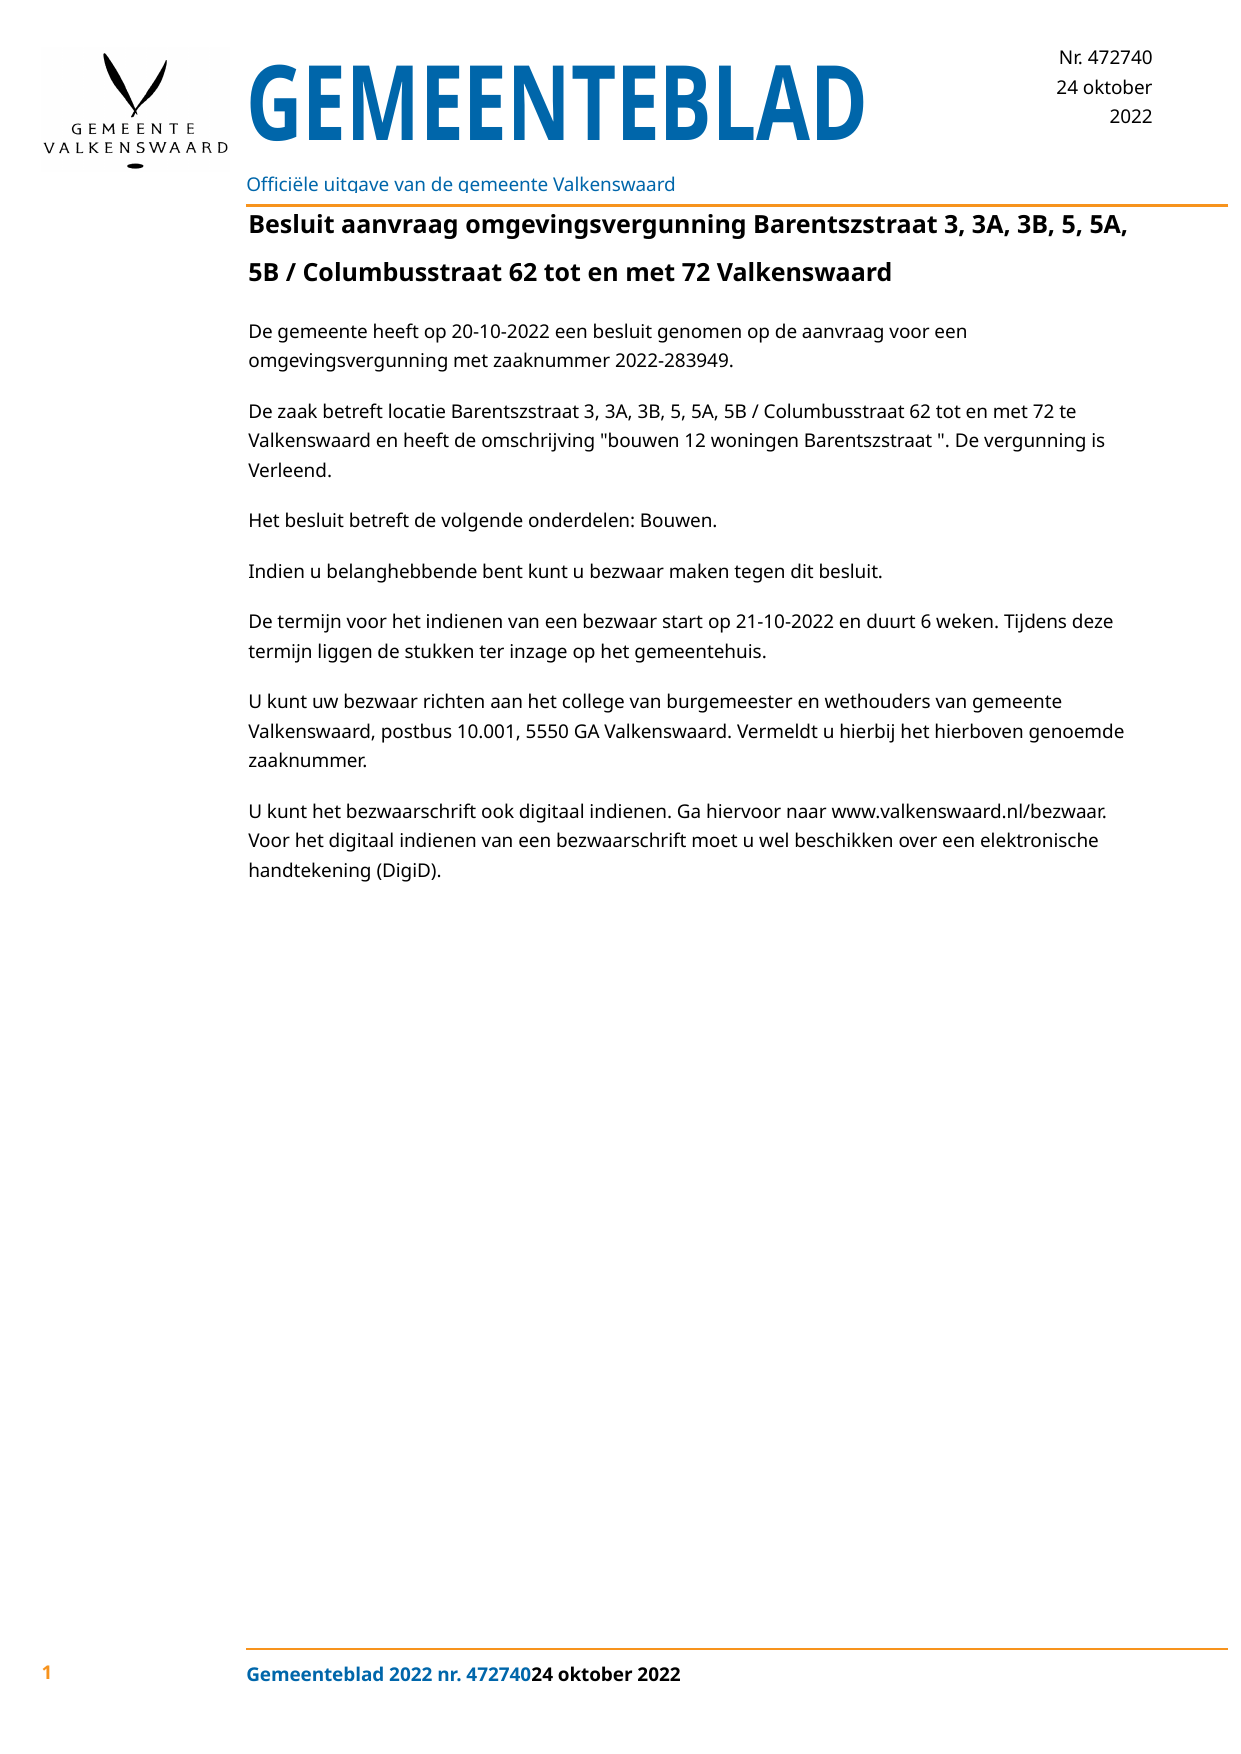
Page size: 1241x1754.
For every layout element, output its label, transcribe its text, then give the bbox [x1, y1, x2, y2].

text Indien u belanghebbende bent kunt u bezwaar maken tegen dit besluit. [248, 558, 1152, 584]
text De zaak betreft locatie Barentszstraat 3, 3A, 3B, 5, 5A, 5B / Columbusstraat 62 tot en met 72 te Valkenswaard en heeft de omschrijving "bouwen 12 woningen Barentszstraat ". De vergunning is Verleend. [248, 398, 1152, 483]
text Het besluit betreft de volgende onderdelen: Bouwen. [248, 507, 1152, 533]
text De gemeente heeft op 20-10-2022 een besluit genomen op de aanvraag voor een omgevingsvergunning met zaaknummer 2022-283949. [248, 318, 1152, 373]
text De termijn voor het indienen van een bezwaar start op 21-10-2022 en duurt 6 weken. Tijdens deze termijn liggen de stukken ter inzage op het gemeentehuis. [248, 608, 1152, 664]
text Besluit aanvraag omgevingsvergunning Barentszstraat 3, 3A, 3B, 5, 5A, 5B / Columbusstraat 62 tot en met 72 Valkenswaard [248, 207, 1152, 288]
picture [41, 47, 231, 172]
text U kunt het bezwaarschrift ook digitaal indienen. Ga hiervoor naar www.valkenswaard.nl/bezwaar. Voor het digitaal indienen van een bezwaarschrift moet u wel beschikken over een elektronische handtekening (DigiD). [248, 798, 1152, 883]
text U kunt uw bezwaar richten aan het college van burgemeester en wethouders van gemeente Valkenswaard, postbus 10.001, 5550 GA Valkenswaard. Vermeldt u hierbij het hierboven genoemde zaaknummer. [248, 688, 1152, 773]
